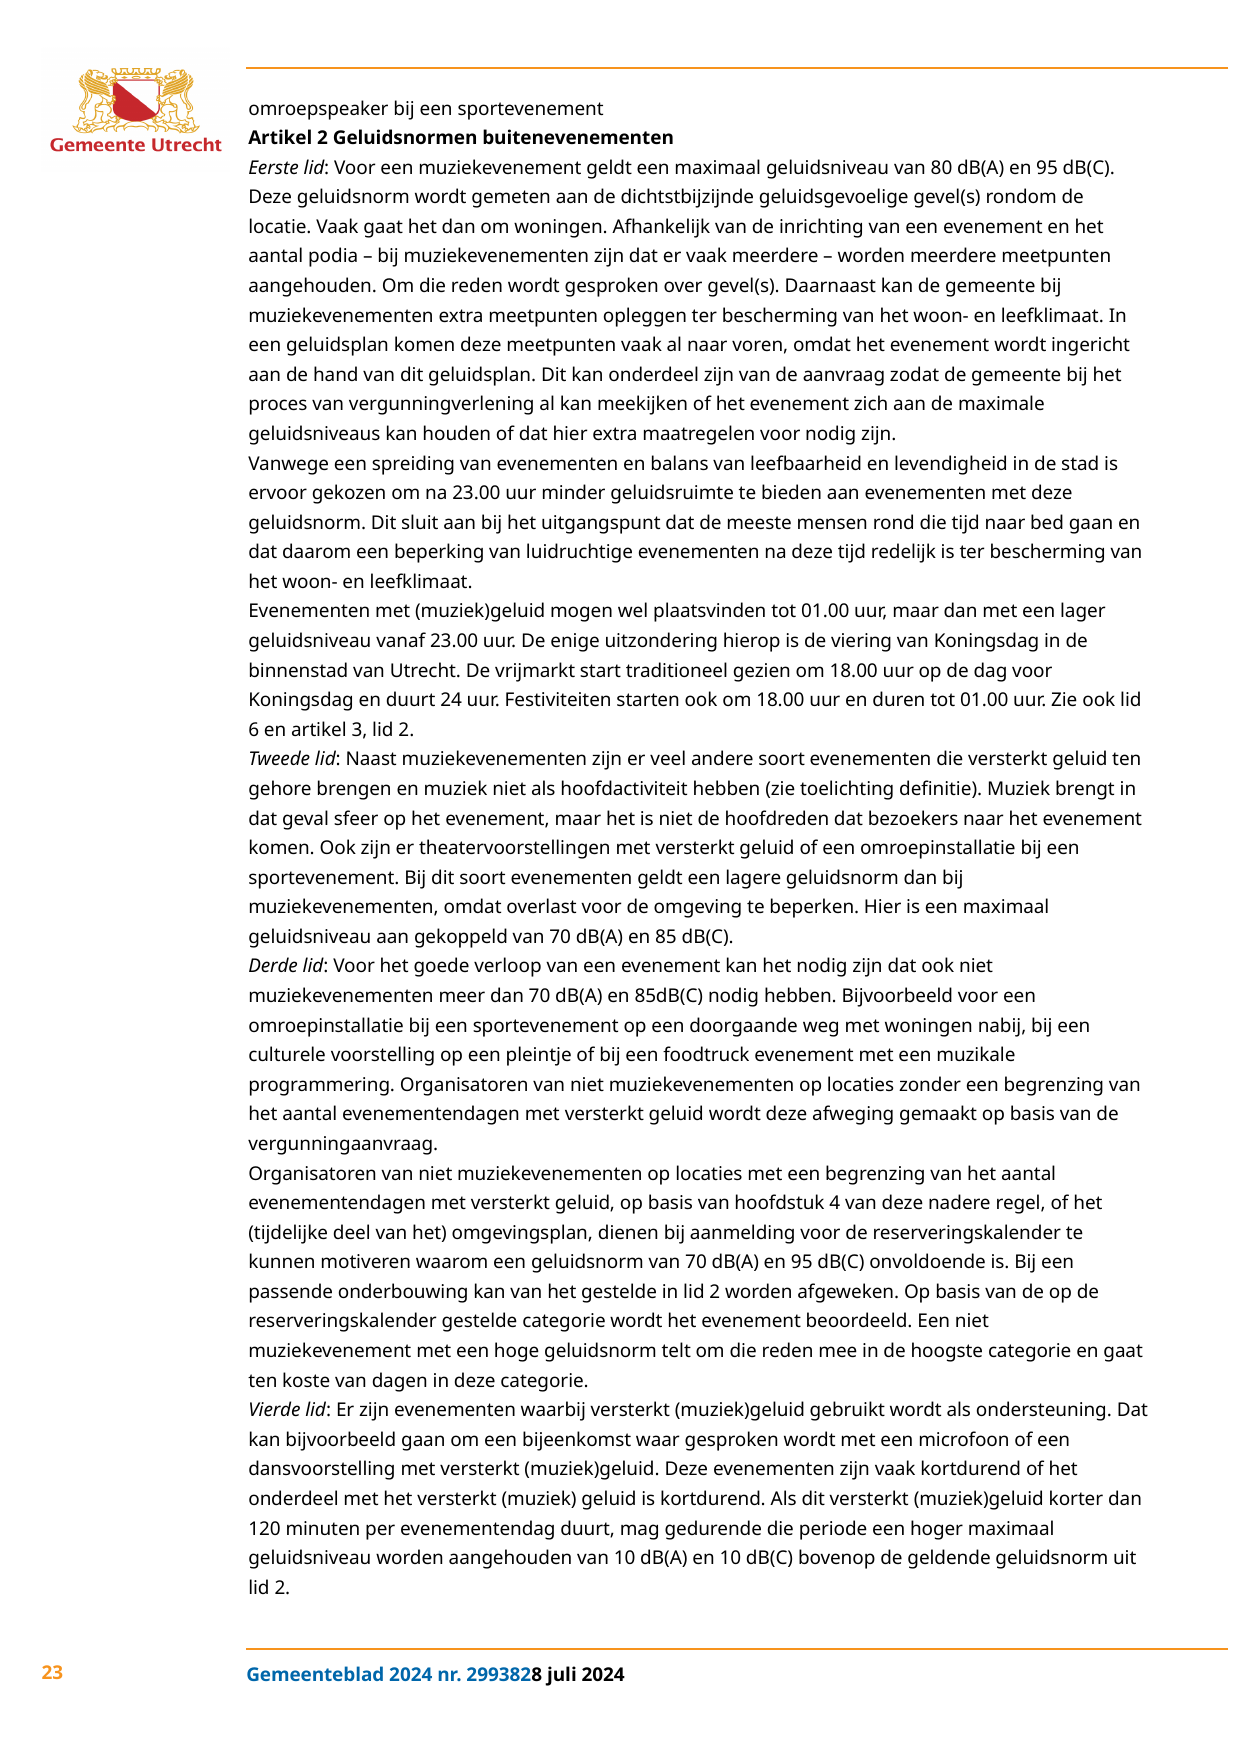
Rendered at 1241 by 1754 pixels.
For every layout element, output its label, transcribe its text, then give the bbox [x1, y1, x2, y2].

text Organisatoren van niet muziekevenementen op locaties met een begrenzing van het aantal evenementendagen met versterkt geluid, op basis van hoofdstuk 4 van deze nadere regel, of het (tijdelijke deel van het) omgevingsplan, dienen bij aanmelding voor de reserveringskalender te kunnen motiveren waarom een geluidsnorm van 70 dB(A) en 95 dB(C) onvoldoende is. Bij een passende onderbouwing kan van het gestelde in lid 2 worden afgeweken. Op basis van de op de reserveringskalender gestelde categorie wordt het evenement beoordeeld. Een niet muziekevenement met een hoge geluidsnorm telt om die reden mee in de hoogste categorie en gaat ten koste van dagen in deze categorie. [248, 1160, 1152, 1393]
text Vierde lid: Er zijn evenementen waarbij versterkt (muziek)geluid gebruikt wordt als ondersteuning. Dat kan bijvoorbeeld gaan om een bijeenkomst waar gesproken wordt met een microfoon of een dansvoorstelling met versterkt (muziek)geluid. Deze evenementen zijn vaak kortdurend of het onderdeel met het versterkt (muziek) geluid is kortdurend. Als dit versterkt (muziek)geluid korter dan 120 minuten per evenementendag duurt, mag gedurende die periode een hoger maximaal geluidsniveau worden aangehouden van 10 dB(A) en 10 dB(C) bovenop de geldende geluidsnorm uit lid 2. [248, 1396, 1152, 1600]
text omroepspeaker bij een sportevenement [248, 95, 1152, 121]
text Vanwege een spreiding van evenementen en balans van leefbaarheid en levendigheid in de stad is ervoor gekozen om na 23.00 uur minder geluidsruimte te bieden aan evenementen met deze geluidsnorm. Dit sluit aan bij het uitgangspunt dat de meeste mensen rond die tijd naar bed gaan en dat daarom een beperking van luidruchtige evenementen na deze tijd redelijk is ter bescherming van het woon- en leefklimaat. [248, 450, 1152, 594]
text Evenementen met (muziek)geluid mogen wel plaatsvinden tot 01.00 uur, maar dan met een lager geluidsniveau vanaf 23.00 uur. De enige uitzondering hierop is de viering van Koningsdag in de binnenstad van Utrecht. De vrijmarkt start traditioneel gezien om 18.00 uur op de dag voor Koningsdag en duurt 24 uur. Festiviteiten starten ook om 18.00 uur en duren tot 01.00 uur. Zie ook lid 6 en artikel 3, lid 2. [248, 598, 1152, 742]
text Artikel 2 Geluidsnormen buitenevenementen [248, 124, 1152, 150]
text Derde lid: Voor het goede verloop van een evenement kan het nodig zijn dat ook niet muziekevenementen meer dan 70 dB(A) en 85dB(C) nodig hebben. Bijvoorbeeld voor een omroepinstallatie bij een sportevenement op een doorgaande weg met woningen nabij, bij een culturele voorstelling op een pleintje of bij een foodtruck evenement met een muzikale programmering. Organisatoren van niet muziekevenementen op locaties zonder een begrenzing van het aantal evenementendagen met versterkt geluid wordt deze afweging gemaakt op basis van de vergunningaanvraag. [248, 953, 1152, 1156]
picture [41, 47, 231, 172]
text Tweede lid: Naast muziekevenementen zijn er veel andere soort evenementen die versterkt geluid ten gehore brengen en muziek niet als hoofdactiviteit hebben (zie toelichting definitie). Muziek brengt in dat geval sfeer op het evenement, maar het is niet de hoofdreden dat bezoekers naar het evenement komen. Ook zijn er theatervoorstellingen met versterkt geluid of een omroepinstallatie bij een sportevenement. Bij dit soort evenementen geldt een lagere geluidsnorm dan bij muziekevenementen, omdat overlast voor de omgeving te beperken. Hier is een maximaal geluidsniveau aan gekoppeld van 70 dB(A) en 85 dB(C). [248, 746, 1152, 949]
text Eerste lid: Voor een muziekevenement geldt een maximaal geluidsniveau van 80 dB(A) en 95 dB(C). Deze geluidsnorm wordt gemeten aan de dichtstbijzijnde geluidsgevoelige gevel(s) rondom de locatie. Vaak gaat het dan om woningen. Afhankelijk van de inrichting van een evenement en het aantal podia – bij muziekevenementen zijn dat er vaak meerdere – worden meerdere meetpunten aangehouden. Om die reden wordt gesproken over gevel(s). Daarnaast kan de gemeente bij muziekevenementen extra meetpunten opleggen ter bescherming van het woon- en leefklimaat. In een geluidsplan komen deze meetpunten vaak al naar voren, omdat het evenement wordt ingericht aan de hand van dit geluidsplan. Dit kan onderdeel zijn van de aanvraag zodat de gemeente bij het proces van vergunningverlening al kan meekijken of het evenement zich aan de maximale geluidsniveaus kan houden of dat hier extra maatregelen voor nodig zijn. [248, 154, 1152, 446]
